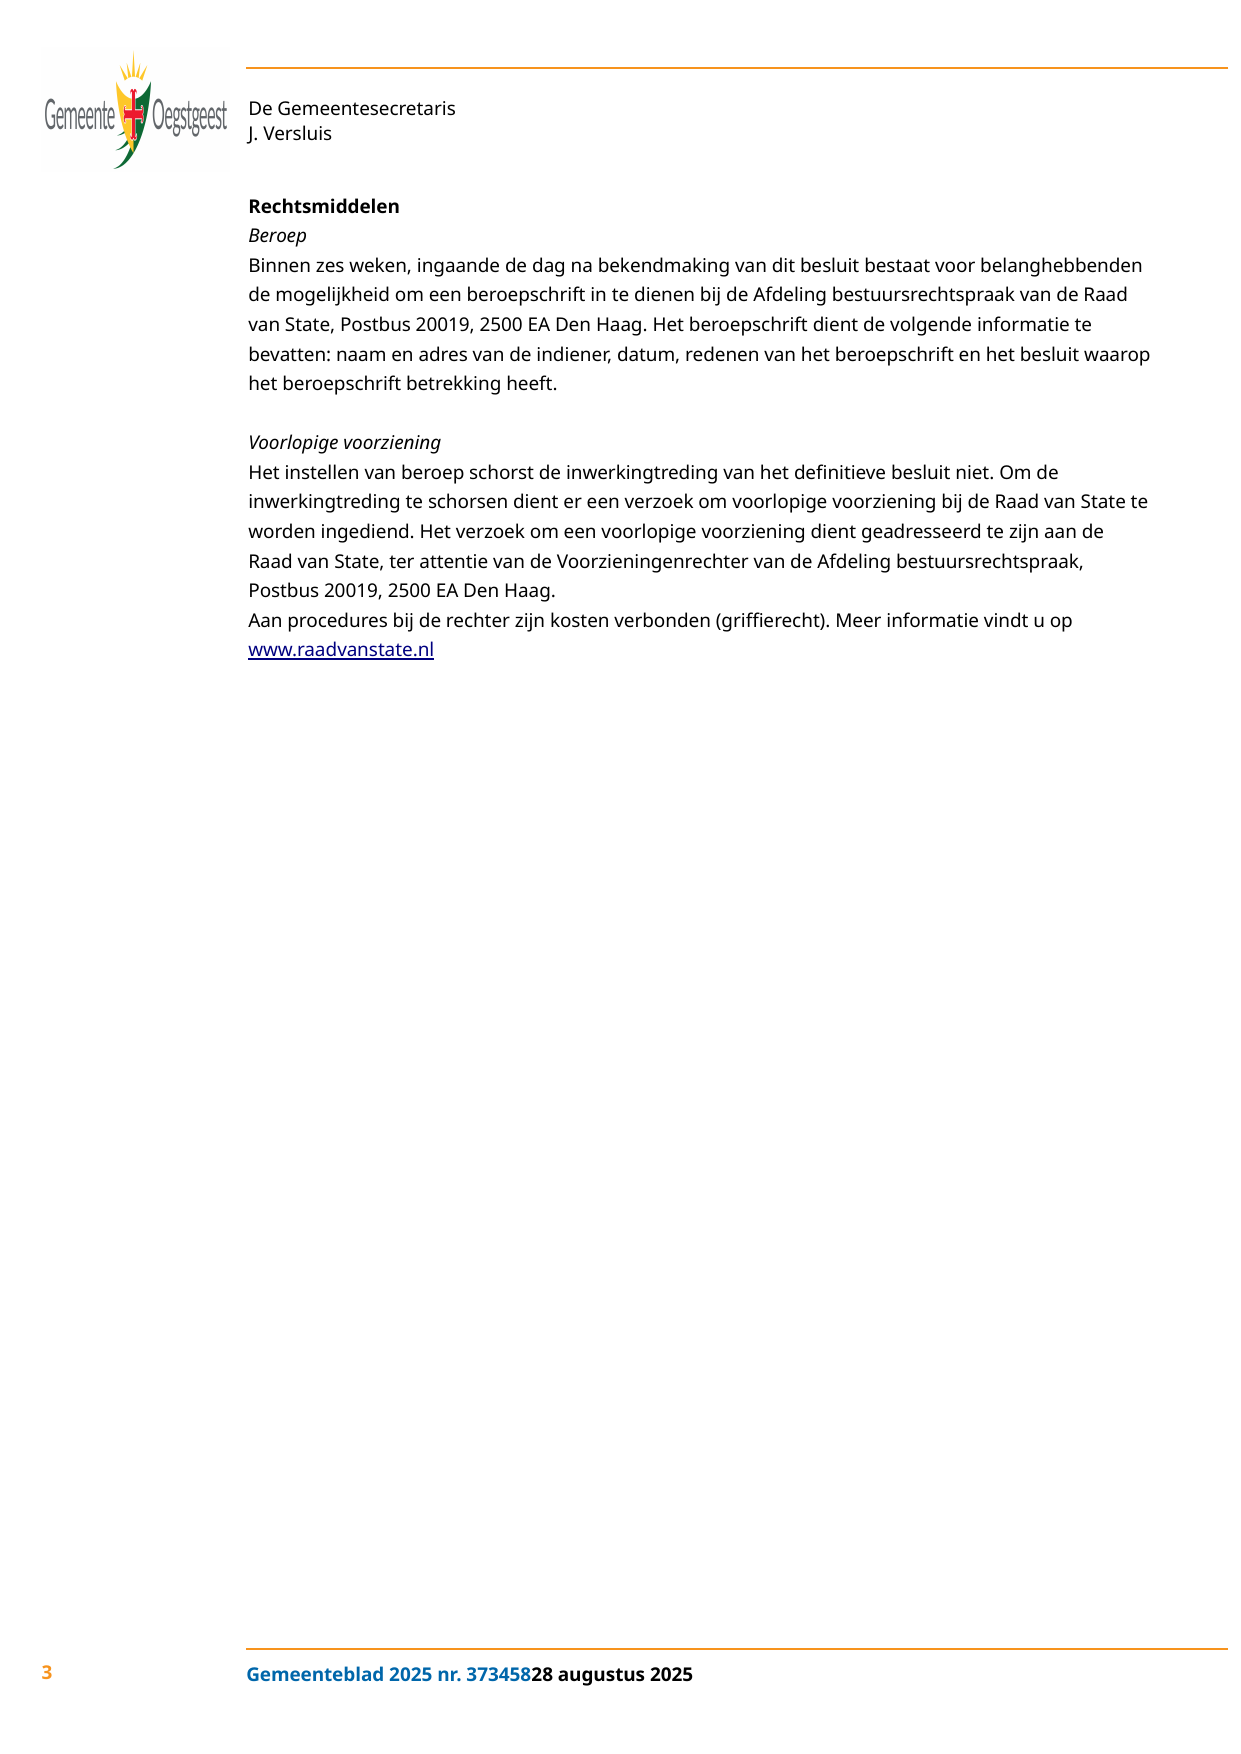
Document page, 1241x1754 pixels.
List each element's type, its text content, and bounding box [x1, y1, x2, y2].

text Binnen zes weken, ingaande de dag na bekendmaking van dit besluit bestaat voor belanghebbenden de mogelijkheid om een beroepschrift in te dienen bij de Afdeling bestuursrechtspraak van de Raad van State, Postbus 20019, 2500 EA Den Haag. Het beroepschrift dient de volgende informatie te bevatten: naam en adres van de indiener, datum, redenen van het beroepschrift en het besluit waarop het beroepschrift betrekking heeft. [248, 252, 1152, 396]
text De Gemeentesecretaris [248, 95, 1152, 121]
text Rechtsmiddelen [248, 193, 1152, 218]
text Aan procedures bij de rechter zijn kosten verbonden (griffierecht). Meer informatie vindt u op www.raadvanstate.nl [248, 607, 1152, 662]
picture [41, 47, 231, 172]
text Voorlopige voorziening [248, 429, 1152, 455]
text Het instellen van beroep schorst de inwerkingtreding van het definitieve besluit niet. Om de inwerkingtreding te schorsen dient er een verzoek om voorlopige voorziening bij de Raad van State te worden ingediend. Het verzoek om een voorlopige voorziening dient geadresseerd te zijn aan de Raad van State, ter attentie van de Voorzieningenrechter van de Afdeling bestuursrechtspraak, Postbus 20019, 2500 EA Den Haag. [248, 459, 1152, 603]
text Beroep [248, 222, 1152, 248]
text J. Versluis [248, 121, 1152, 146]
